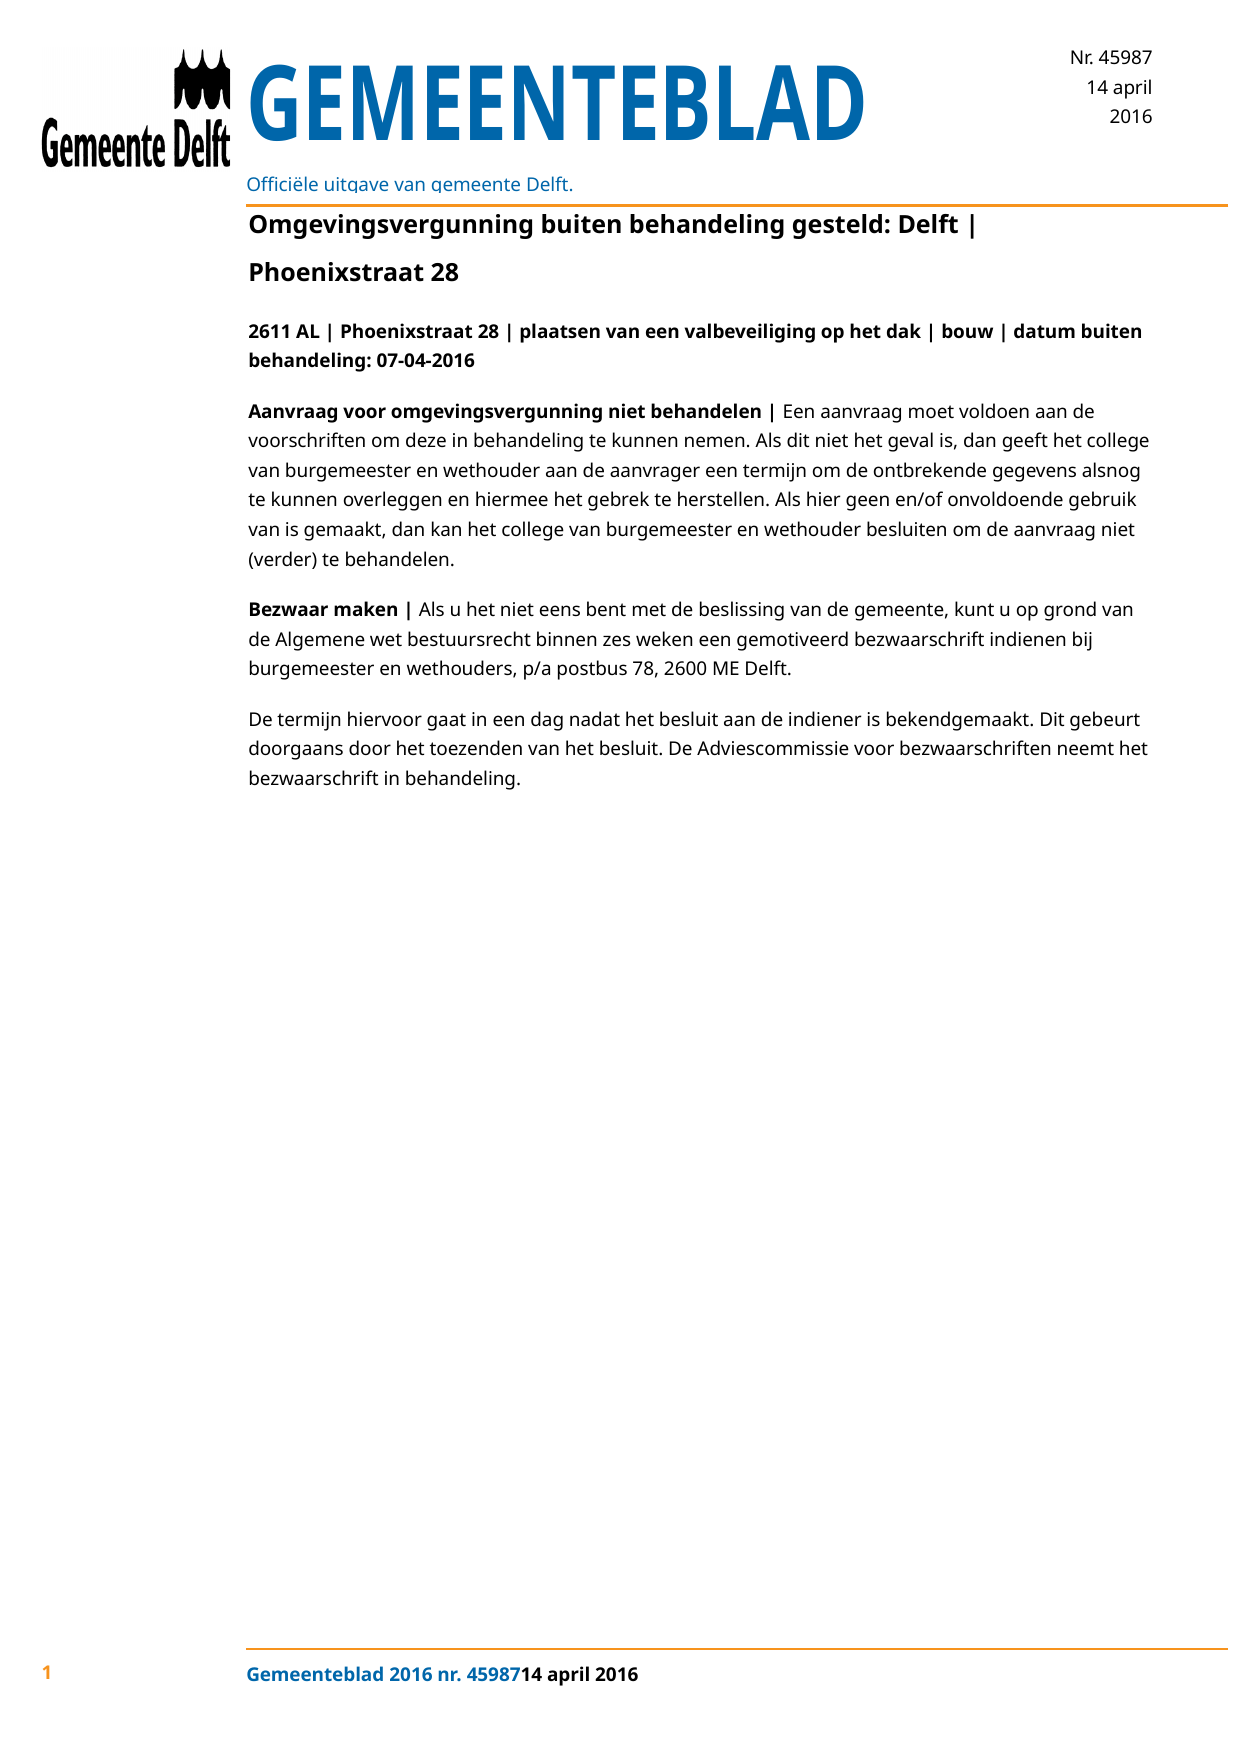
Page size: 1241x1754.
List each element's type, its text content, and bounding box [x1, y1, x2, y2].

text Bezwaar maken | Als u het niet eens bent met de beslissing van de gemeente, kunt u op grond van de Algemene wet bestuursrecht binnen zes weken een gemotiveerd bezwaarschrift indienen bij burgemeester en wethouders, p/a postbus 78, 2600 ME Delft. [248, 596, 1152, 681]
text 2611 AL | Phoenixstraat 28 | plaatsen van een valbeveiliging op het dak | bouw | datum buiten behandeling: 07-04-2016 [248, 318, 1152, 373]
picture [41, 47, 231, 172]
text Aanvraag voor omgevingsvergunning niet behandelen | Een aanvraag moet voldoen aan de voorschriften om deze in behandeling te kunnen nemen. Als dit niet het geval is, dan geeft het college van burgemeester en wethouder aan de aanvrager een termijn om de ontbrekende gegevens alsnog te kunnen overleggen en hiermee het gebrek te herstellen. Als hier geen en/of onvoldoende gebruik van is gemaakt, dan kan het college van burgemeester en wethouder besluiten om de aanvraag niet (verder) te behandelen. [248, 398, 1152, 572]
text De termijn hiervoor gaat in een dag nadat het besluit aan de indiener is bekendgemaakt. Dit gebeurt doorgaans door het toezenden van het besluit. De Adviescommissie voor bezwaarschriften neemt het bezwaarschrift in behandeling. [248, 706, 1152, 791]
text Omgevingsvergunning buiten behandeling gesteld: Delft | Phoenixstraat 28 [248, 207, 1152, 288]
